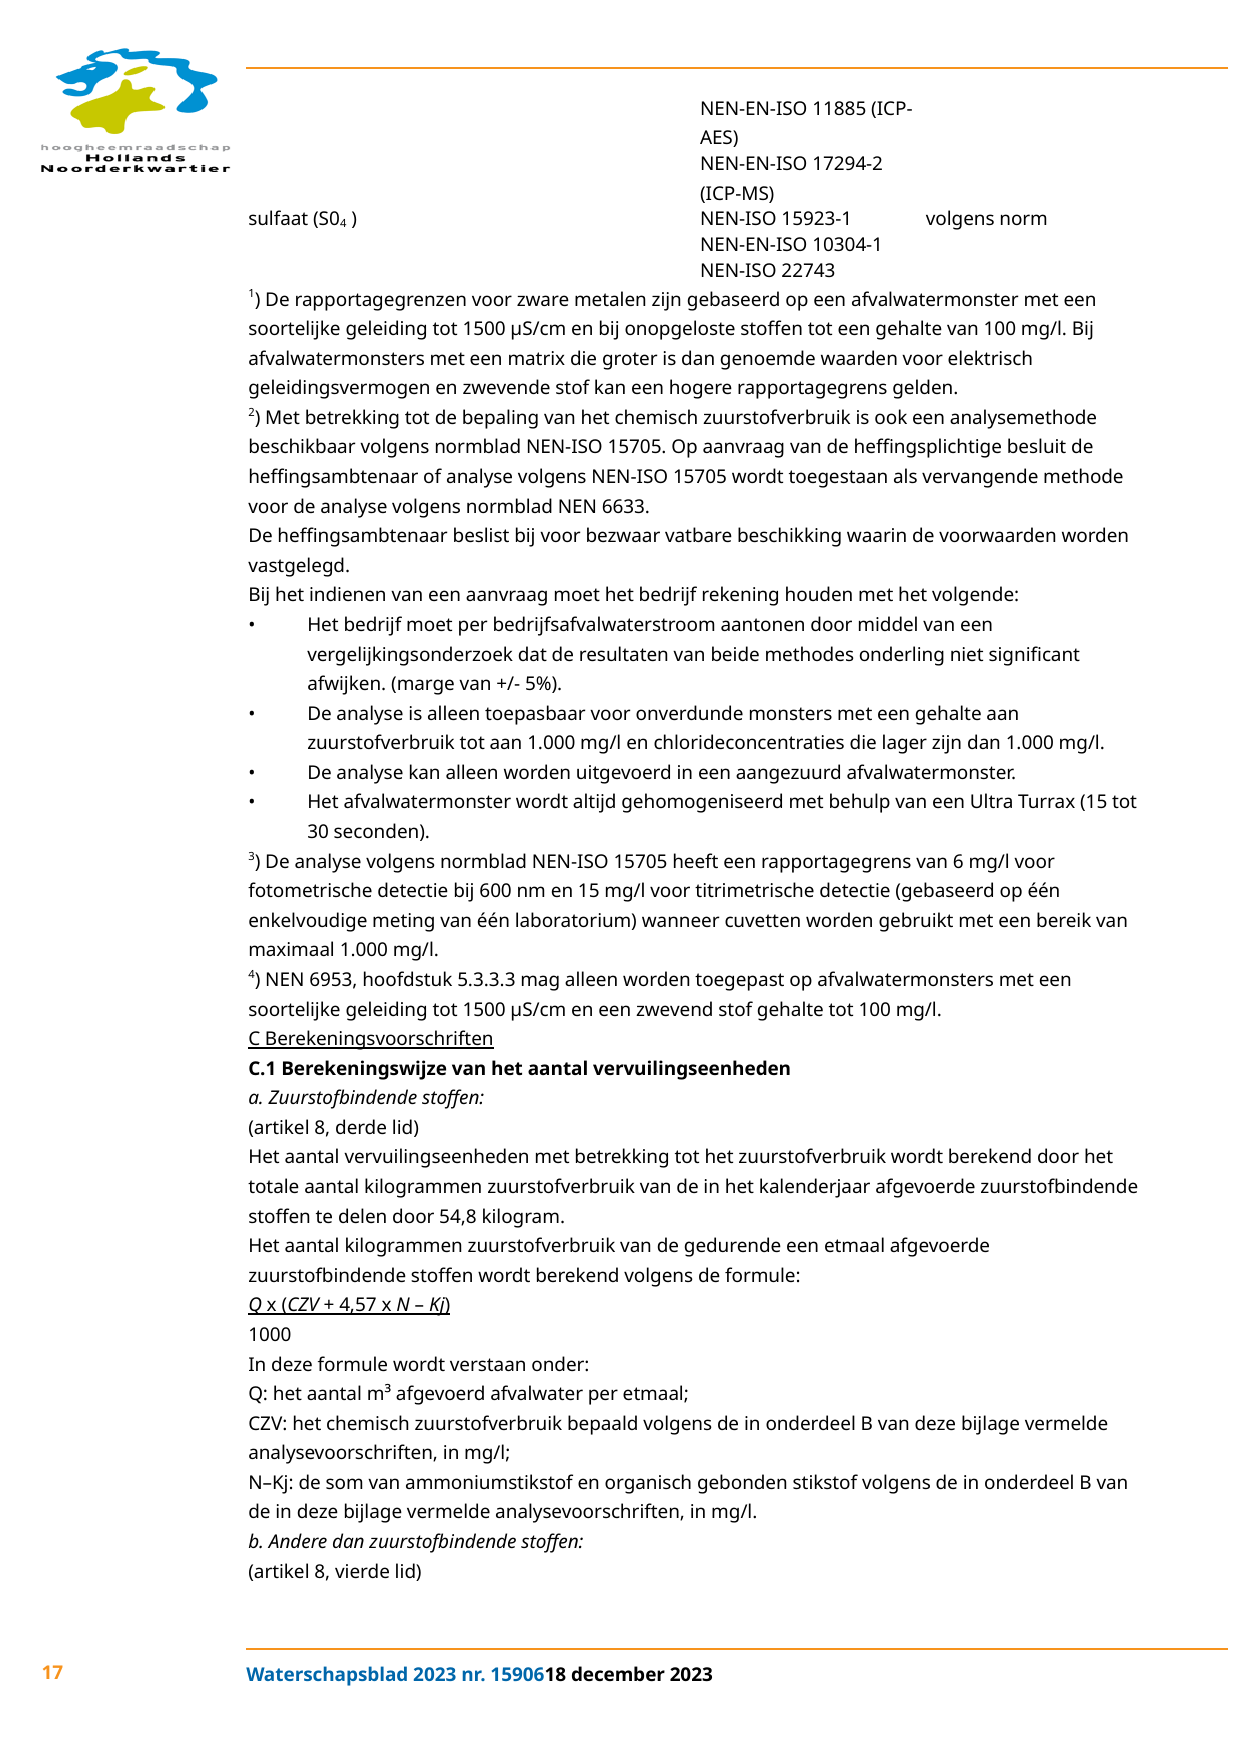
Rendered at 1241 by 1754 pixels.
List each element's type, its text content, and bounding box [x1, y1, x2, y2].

list Het bedrijf moet per bedrijfsafvalwaterstroom aantonen door middel van een vergelijkingsonderzoek dat de resultaten van beide methodes onderling niet significant afwijken. (marge van +/- 5%). [248, 611, 1152, 696]
text De heffingsambtenaar beslist bij voor bezwaar vatbare beschikking waarin de voorwaarden worden vastgelegd. [248, 522, 1152, 578]
text In deze formule wordt verstaan onder: [248, 1351, 1152, 1377]
table_cell sulfaat (S04 ) [248, 205, 474, 283]
table_cell volgens norm [926, 205, 1152, 283]
list De analyse is alleen toepasbaar voor onverdunde monsters met een gehalte aan zuurstofverbruik tot aan 1.000 mg/l en chlorideconcentraties die lager zijn dan 1.000 mg/l. [248, 700, 1152, 755]
text 2) Met betrekking tot de bepaling van het chemisch zuurstofverbruik is ook een analysemethode beschikbaar volgens normblad NEN-ISO 15705. Op aanvraag van de heffingsplichtige besluit de heffingsambtenaar of analyse volgens NEN-ISO 15705 wordt toegestaan als vervangende methode voor de analyse volgens normblad NEN 6633. [248, 404, 1152, 519]
text N–Kj: de som van ammoniumstikstof en organisch gebonden stikstof volgens de in onderdeel B van de in deze bijlage vermelde analysevoorschriften, in mg/l. [248, 1469, 1152, 1524]
text Het aantal kilogrammen zuurstofverbruik van de gedurende een etmaal afgevoerde zuurstofbindende stoffen wordt berekend volgens de formule: [248, 1232, 1152, 1288]
text (artikel 8, derde lid) [248, 1114, 1152, 1140]
text 3) De analyse volgens normblad NEN-ISO 15705 heeft een rapportagegrens van 6 mg/l voor fotometrische detectie bij 600 nm en 15 mg/l voor titrimetrische detectie (gebaseerd op één enkelvoudige meting van één laboratorium) wanneer cuvetten worden gebruikt met een bereik van maximaal 1.000 mg/l. [248, 848, 1152, 962]
text Het aantal vervuilingseenheden met betrekking tot het zuurstofverbruik wordt berekend door het totale aantal kilogrammen zuurstofverbruik van de in het kalenderjaar afgevoerde zuurstofbindende stoffen te delen door 54,8 kilogram. [248, 1144, 1152, 1229]
text b. Andere dan zuurstofbindende stoffen: [248, 1528, 1152, 1554]
text 4) NEN 6953, hoofdstuk 5.3.3.3 mag alleen worden toegepast op afvalwatermonsters met een soortelijke geleiding tot 1500 µS/cm en een zwevend stof gehalte tot 100 mg/l. [248, 966, 1152, 1022]
text C.1 Berekeningswijze van het aantal vervuilingseenheden [248, 1055, 1152, 1081]
text C Berekeningsvoorschriften [248, 1025, 1152, 1051]
text Q x (CZV + 4,57 x N – Kj) [248, 1292, 1152, 1317]
table_cell [474, 205, 700, 283]
table_cell NEN-ISO 15923-1 [700, 205, 926, 231]
table_cell NEN-ISO 22743 [700, 257, 926, 283]
table_cell NEN-EN-ISO 17294-2 (ICP-MS) [700, 150, 926, 205]
picture [41, 47, 231, 172]
text Bij het indienen van een aanvraag moet het bedrijf rekening houden met het volgende: [248, 582, 1152, 607]
text CZV: het chemisch zuurstofverbruik bepaald volgens de in onderdeel B van deze bijlage vermelde analysevoorschriften, in mg/l; [248, 1410, 1152, 1465]
text 1) De rapportagegrenzen voor zware metalen zijn gebaseerd op een afvalwatermonster met een soortelijke geleiding tot 1500 µS/cm en bij onopgeloste stoffen tot een gehalte van 100 mg/l. Bij afvalwatermonsters met een matrix die groter is dan genoemde waarden voor elektrisch geleidingsvermogen en zwevende stof kan een hogere rapportagegrens gelden. [248, 286, 1152, 400]
text 1000 [248, 1321, 1152, 1347]
list Het afvalwatermonster wordt altijd gehomogeniseerd met behulp van een Ultra Turrax (15 tot 30 seconden). [248, 789, 1152, 844]
table_cell [248, 95, 474, 205]
text a. Zuurstofbindende stoffen: [248, 1084, 1152, 1110]
list De analyse kan alleen worden uitgevoerd in een aangezuurd afvalwatermonster. [248, 759, 1152, 785]
text Q: het aantal m³ afgevoerd afvalwater per etmaal; [248, 1380, 1152, 1406]
text (artikel 8, vierde lid) [248, 1558, 1152, 1584]
table_cell NEN-EN-ISO 11885 (ICP-AES) [700, 95, 926, 150]
table_cell [926, 95, 1152, 205]
table_cell [474, 95, 700, 205]
table_cell NEN-EN-ISO 10304-1 [700, 231, 926, 257]
